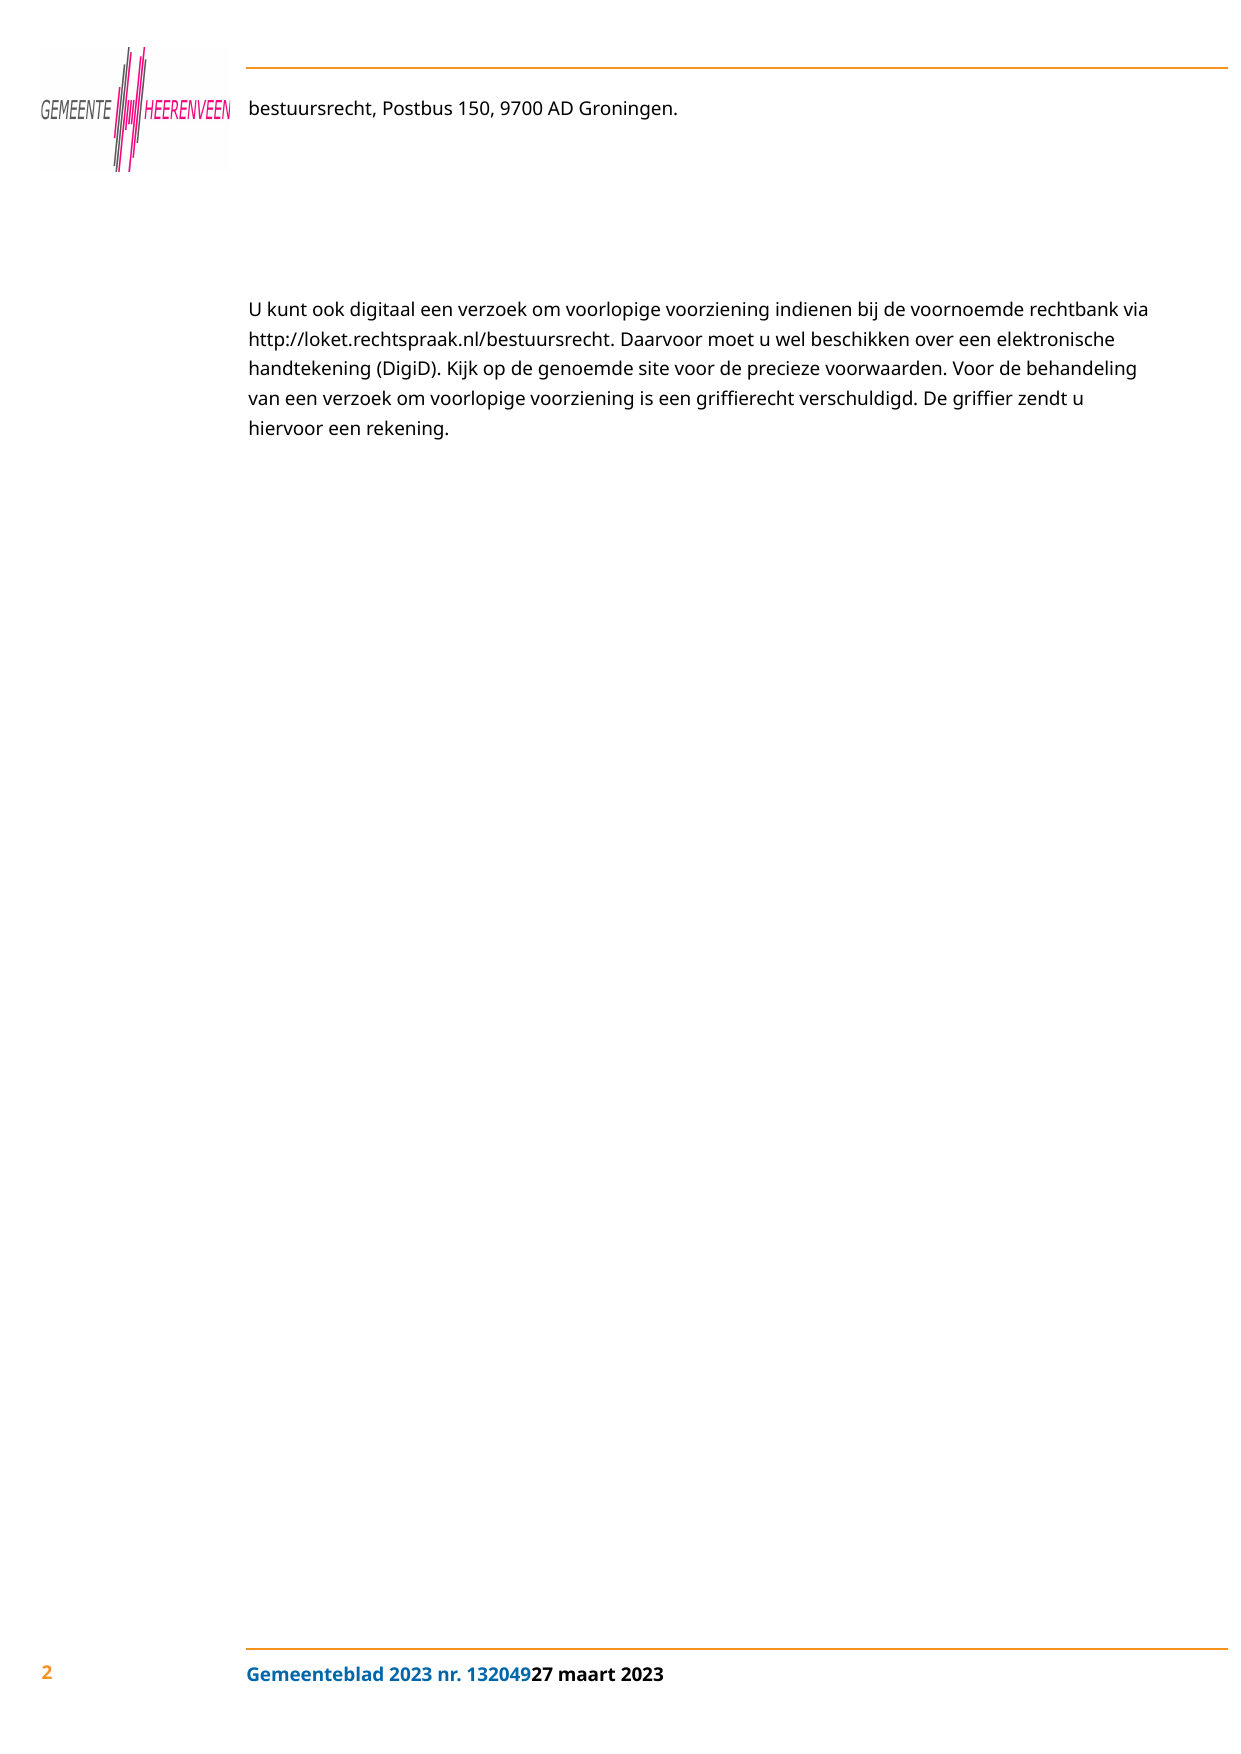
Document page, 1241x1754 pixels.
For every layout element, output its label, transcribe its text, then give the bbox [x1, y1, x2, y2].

text bestuursrecht, Postbus 150, 9700 AD Groningen. [248, 95, 1152, 121]
picture [41, 47, 231, 172]
text U kunt ook digitaal een verzoek om voorlopige voorziening indienen bij de voornoemde rechtbank via http://loket.rechtspraak.nl/bestuursrecht. Daarvoor moet u wel beschikken over een elektronische handtekening (DigiD). Kijk op de genoemde site voor de precieze voorwaarden. Voor de behandeling van een verzoek om voorlopige voorziening is een griffierecht verschuldigd. De griffier zendt u hiervoor een rekening. [248, 296, 1152, 441]
